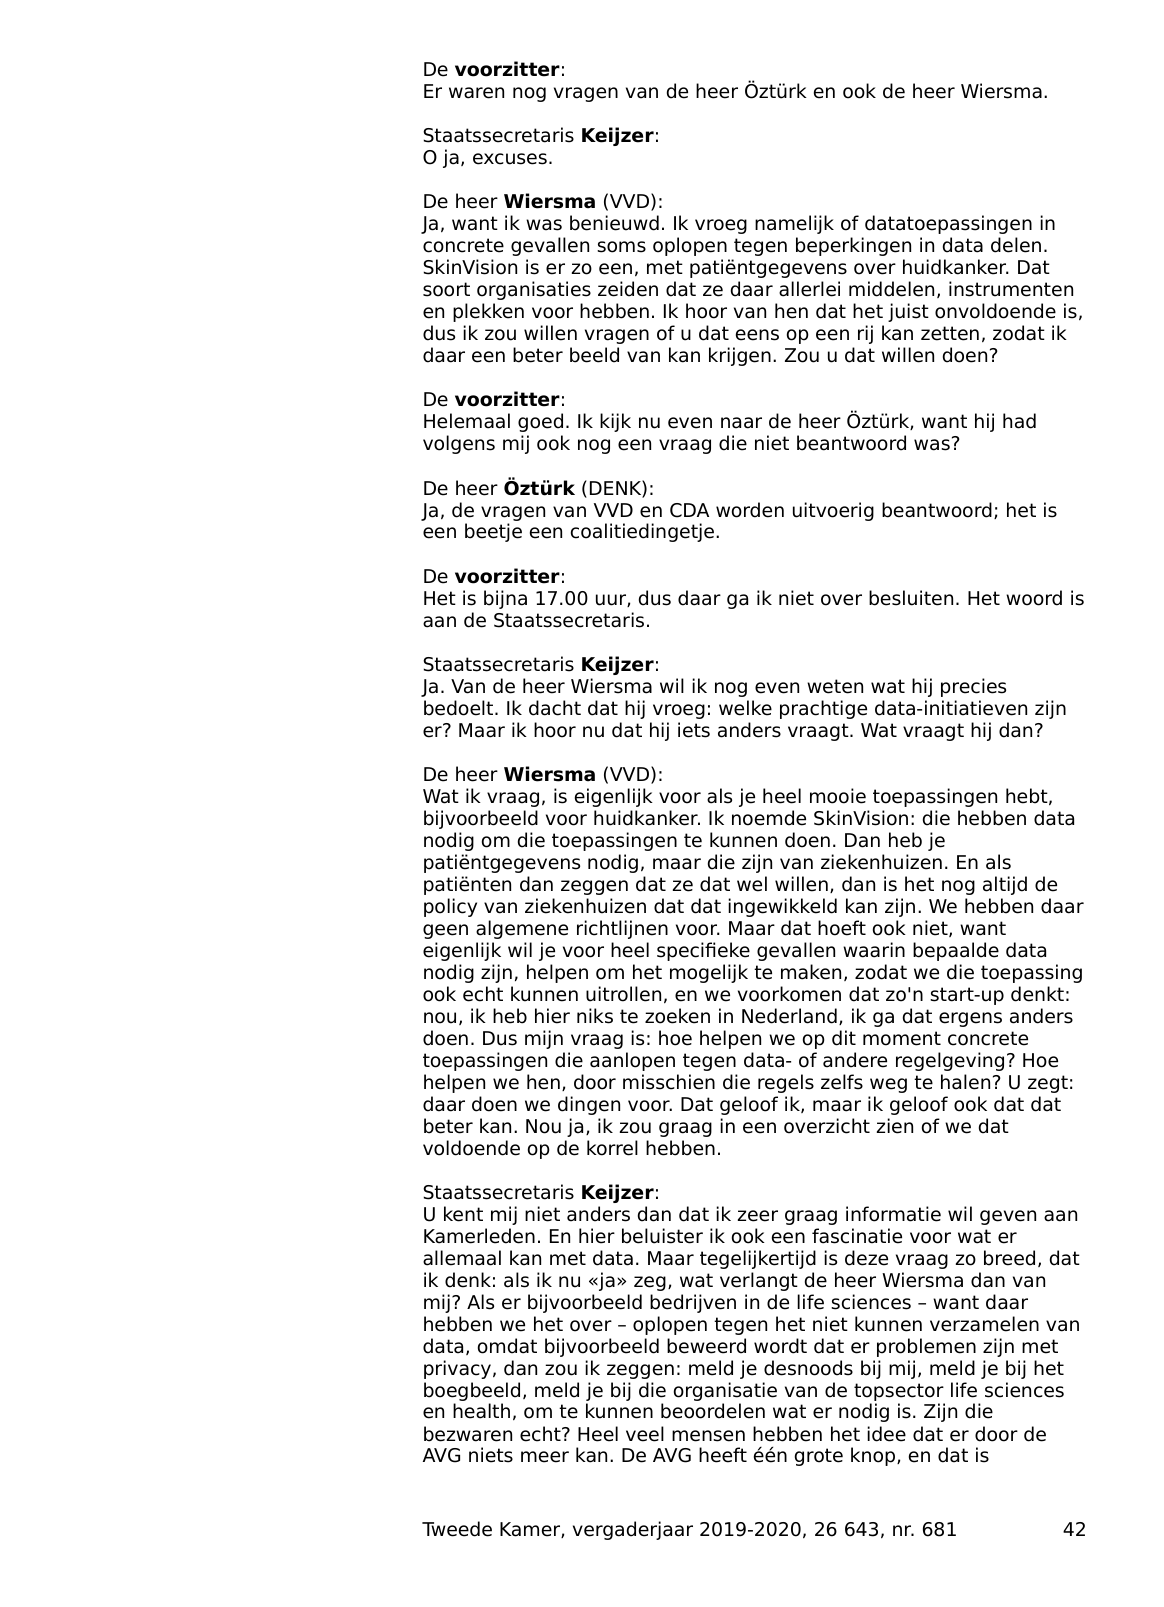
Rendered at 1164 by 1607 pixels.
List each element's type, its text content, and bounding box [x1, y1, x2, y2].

text U kent mij niet anders dan dat ik zeer graag informatie wil geven aan Kamerleden. En hier beluister ik ook een fascinatie voor wat er allemaal kan met data. Maar tegelijkertijd is deze vraag zo breed, dat ik denk: als ik nu «ja» zeg, wat verlangt de heer Wiersma dan van mij? Als er bijvoorbeeld bedrijven in de life sciences – want daar hebben we het over – oplopen tegen het niet kunnen verzamelen van data, omdat bijvoorbeeld beweerd wordt dat er problemen zijn met privacy, dan zou ik zeggen: meld je desnoods bij mij, meld je bij het boegbeeld, meld je bij die organisatie van de topsector life sciences en health, om te kunnen beoordelen wat er nodig is. Zijn die bezwaren echt? Heel veel mensen hebben het idee dat er door de AVG niets meer kan. De AVG heeft één grote knop, en dat is [422, 1204, 1087, 1467]
text Helemaal goed. Ik kijk nu even naar de heer Öztürk, want hij had volgens mij ook nog een vraag die niet beantwoord was? [422, 411, 1087, 455]
text De heer Wiersma (VVD): [422, 764, 1087, 786]
text Het is bijna 17.00 uur, dus daar ga ik niet over besluiten. Het woord is aan de Staatssecretaris. [422, 588, 1087, 632]
text Ja. Van de heer Wiersma wil ik nog even weten wat hij precies bedoelt. Ik dacht dat hij vroeg: welke prachtige data-initiatieven zijn er? Maar ik hoor nu dat hij iets anders vraagt. Wat vraagt hij dan? [422, 676, 1087, 742]
text De voorzitter: [422, 566, 1087, 588]
text De voorzitter: [422, 59, 1087, 81]
text De heer Wiersma (VVD): [422, 191, 1087, 213]
text Staatssecretaris Keijzer: [422, 125, 1087, 147]
text Staatssecretaris Keijzer: [422, 1182, 1087, 1204]
text O ja, excuses. [422, 147, 1087, 169]
text Ja, de vragen van VVD en CDA worden uitvoerig beantwoord; het is een beetje een coalitiedingetje. [422, 499, 1087, 543]
text Wat ik vraag, is eigenlijk voor als je heel mooie toepassingen hebt, bijvoorbeeld voor huidkanker. Ik noemde SkinVision: die hebben data nodig om die toepassingen te kunnen doen. Dan heb je patiëntgegevens nodig, maar die zijn van ziekenhuizen. En als patiënten dan zeggen dat ze dat wel willen, dan is het nog altijd de policy van ziekenhuizen dat dat ingewikkeld kan zijn. We hebben daar geen algemene richtlijnen voor. Maar dat hoeft ook niet, want eigenlijk wil je voor heel specifieke gevallen waarin bepaalde data nodig zijn, helpen om het mogelijk te maken, zodat we die toepassing ook echt kunnen uitrollen, en we voorkomen dat zo'n start-up denkt: nou, ik heb hier niks te zoeken in Nederland, ik ga dat ergens anders doen. Dus mijn vraag is: hoe helpen we op dit moment concrete toepassingen die aanlopen tegen data- of andere regelgeving? Hoe helpen we hen, door misschien die regels zelfs weg te halen? U zegt: daar doen we dingen voor. Dat geloof ik, maar ik geloof ook dat dat beter kan. Nou ja, ik zou graag in een overzicht zien of we dat voldoende op de korrel hebben. [422, 786, 1087, 1159]
text De voorzitter: [422, 389, 1087, 411]
text De heer Öztürk (DENK): [422, 477, 1087, 499]
text Er waren nog vragen van de heer Öztürk en ook de heer Wiersma. [422, 81, 1087, 103]
text Ja, want ik was benieuwd. Ik vroeg namelijk of datatoepassingen in concrete gevallen soms oplopen tegen beperkingen in data delen. SkinVision is er zo een, met patiëntgegevens over huidkanker. Dat soort organisaties zeiden dat ze daar allerlei middelen, instrumenten en plekken voor hebben. Ik hoor van hen dat het juist onvoldoende is, dus ik zou willen vragen of u dat eens op een rij kan zetten, zodat ik daar een beter beeld van kan krijgen. Zou u dat willen doen? [422, 213, 1087, 367]
text Staatssecretaris Keijzer: [422, 654, 1087, 676]
